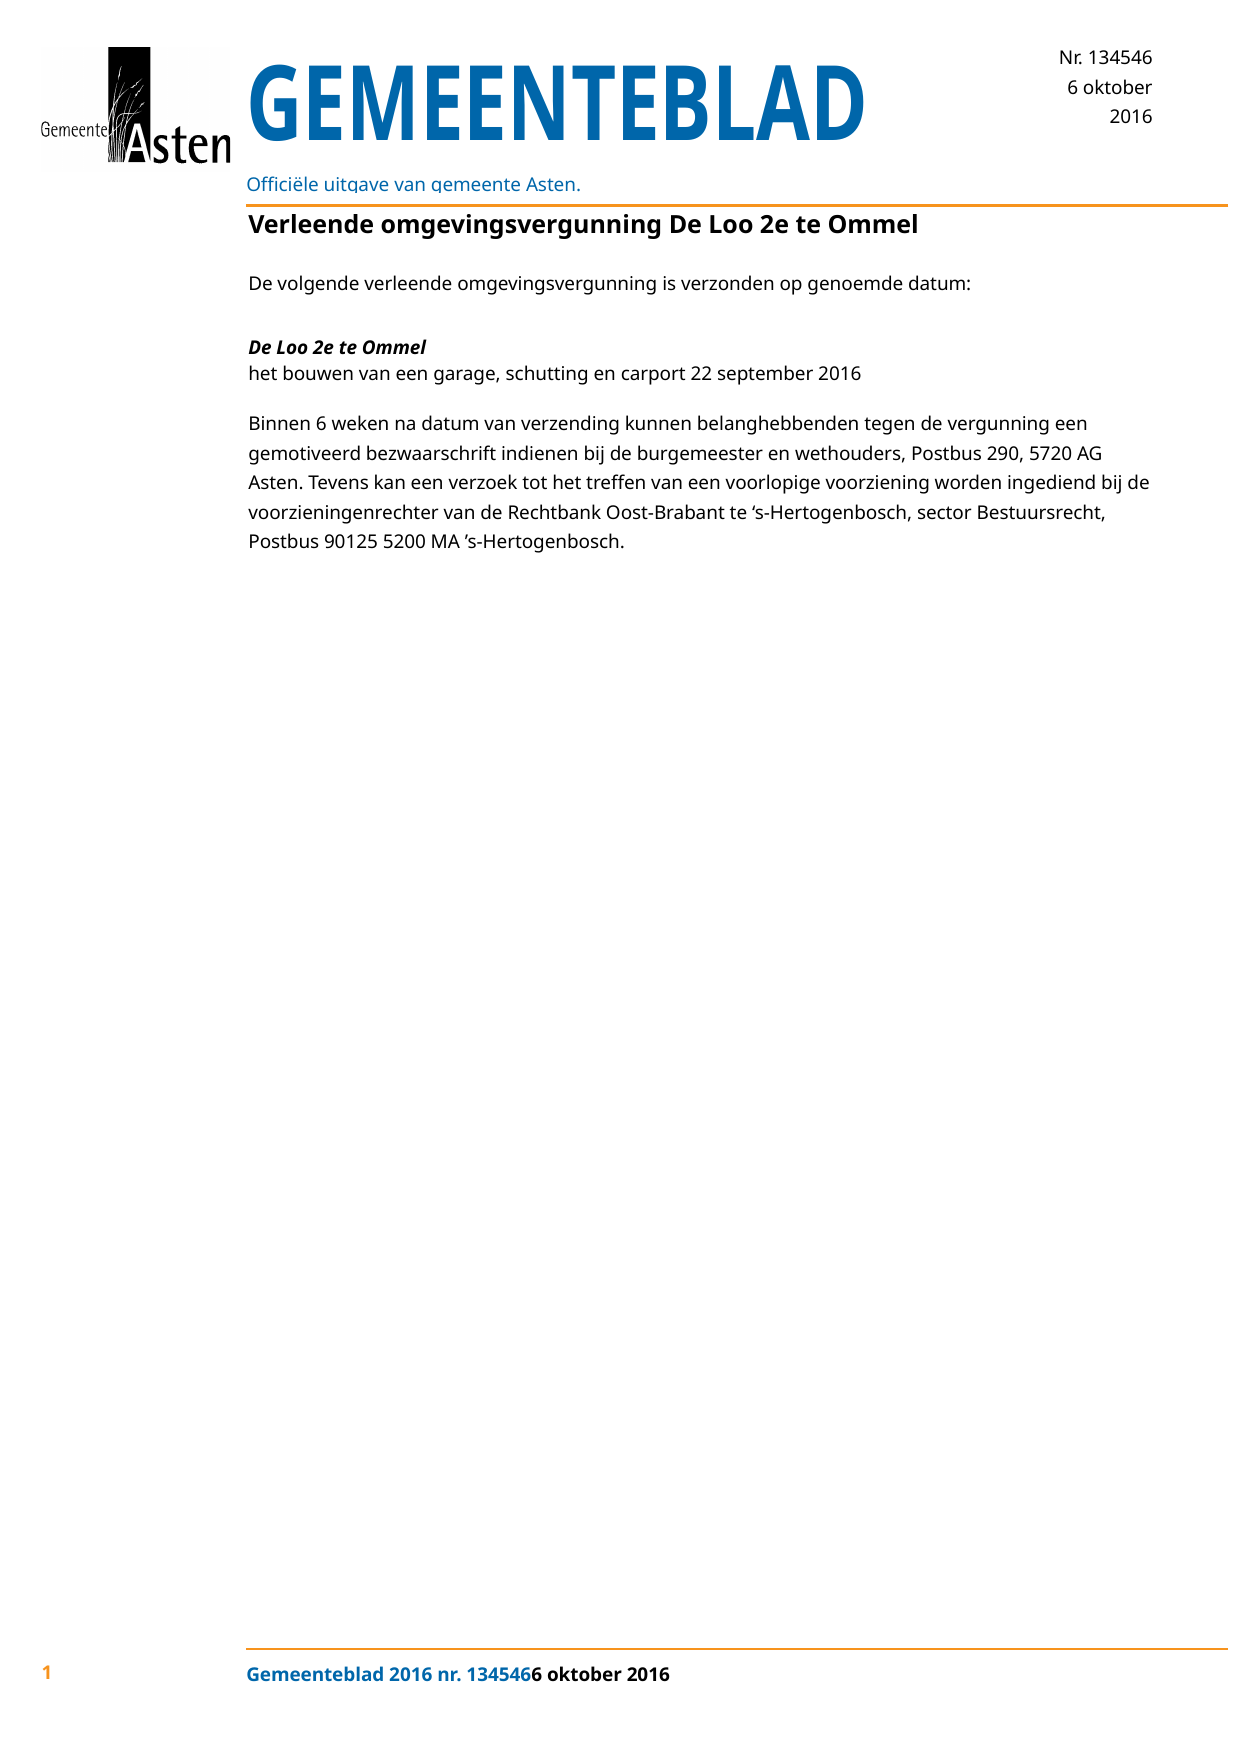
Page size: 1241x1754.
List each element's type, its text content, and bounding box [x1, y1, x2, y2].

text het bouwen van een garage, schutting en carport 22 september 2016 [248, 360, 1152, 386]
text Verleende omgevingsvergunning De Loo 2e te Ommel [248, 207, 1152, 241]
text De Loo 2e te Ommel [248, 334, 1152, 360]
picture [41, 47, 231, 172]
text Binnen 6 weken na datum van verzending kunnen belanghebbenden tegen de vergunning een gemotiveerd bezwaarschrift indienen bij de burgemeester en wethouders, Postbus 290, 5720 AG Asten. Tevens kan een verzoek tot het treffen van een voorlopige voorziening worden ingediend bij de voorzieningenrechter van de Rechtbank Oost-Brabant te ‘s-Hertogenbosch, sector Bestuursrecht, Postbus 90125 5200 MA ’s-Hertogenbosch. [248, 410, 1152, 554]
text De volgende verleende omgevingsvergunning is verzonden op genoemde datum: [248, 270, 1152, 296]
